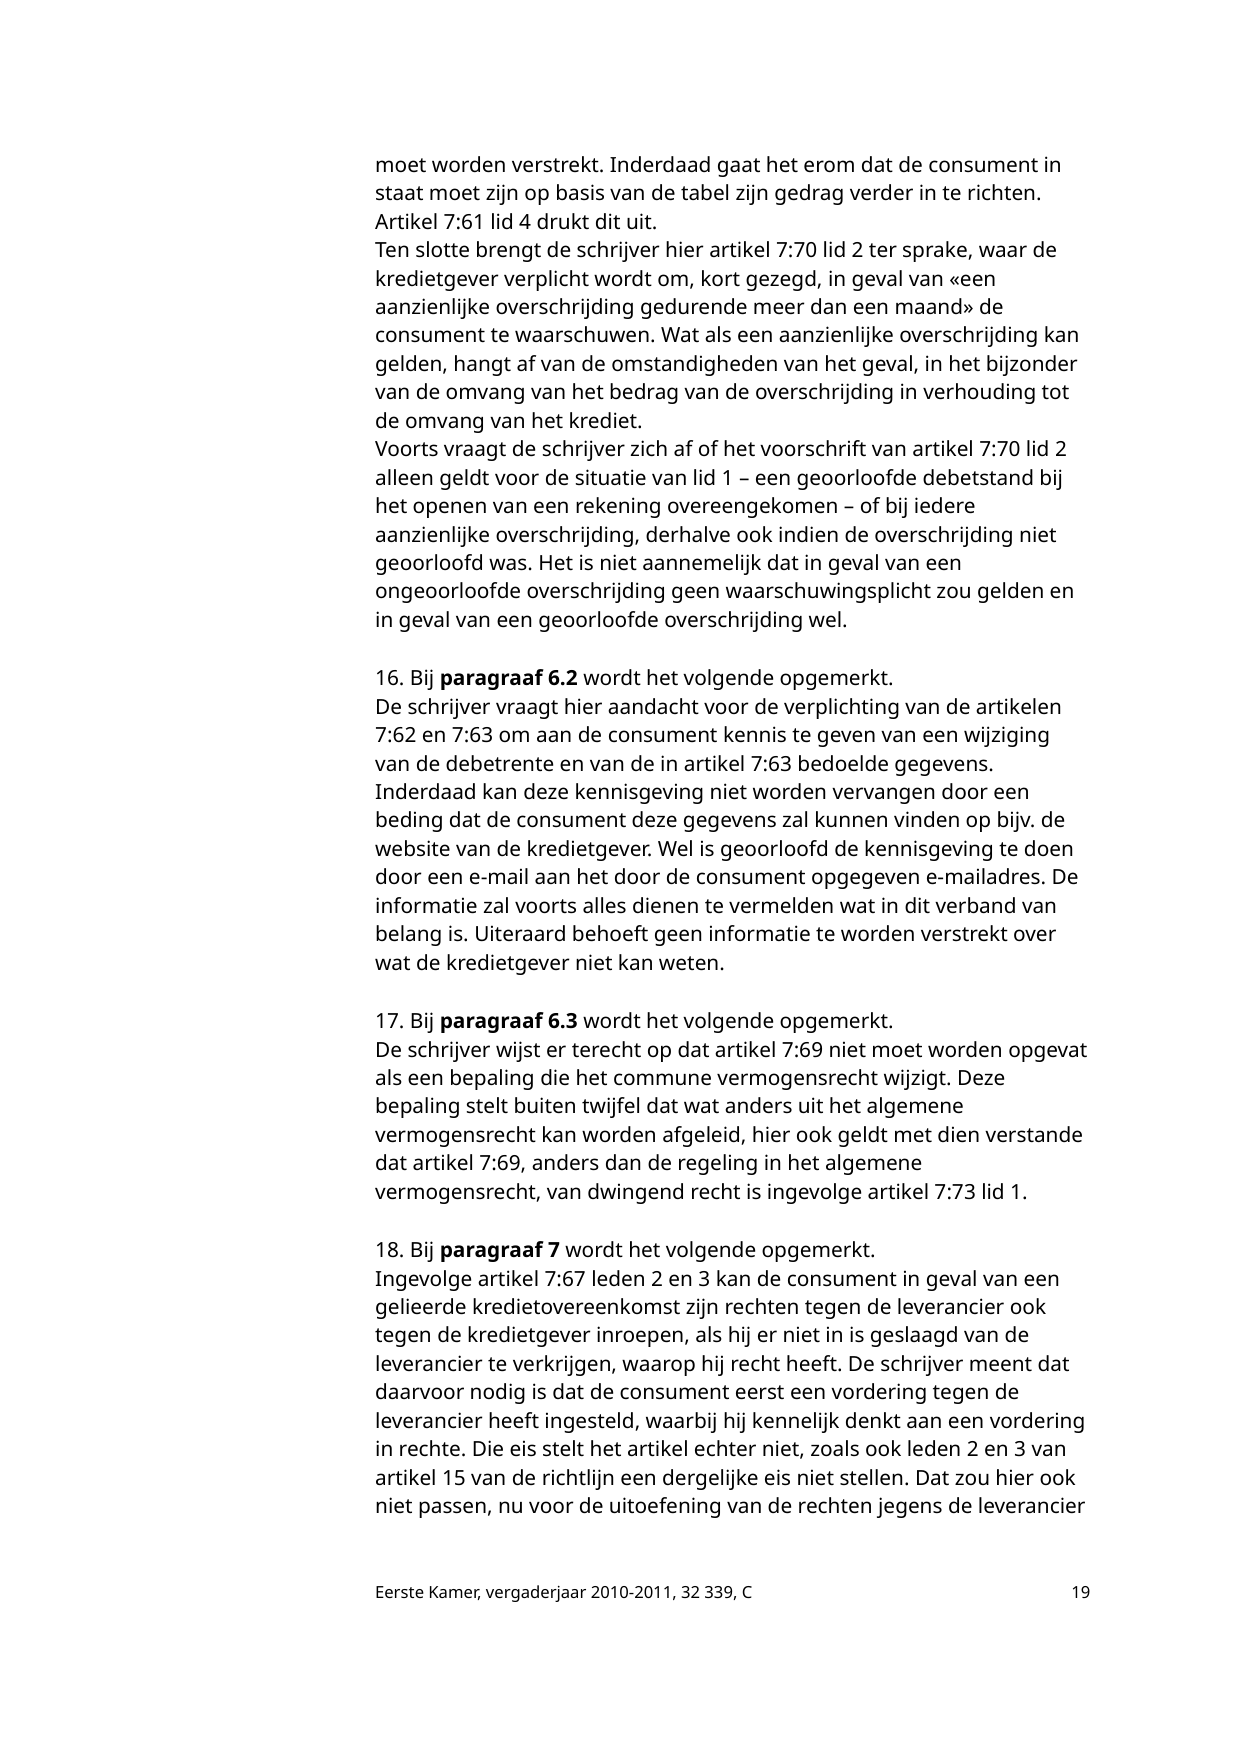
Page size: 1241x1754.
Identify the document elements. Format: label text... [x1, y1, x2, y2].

text De schrijver wijst er terecht op dat artikel 7:69 niet moet worden opgevat als een bepaling die het commune vermogensrecht wijzigt. Deze bepaling stelt buiten twijfel dat wat anders uit het algemene vermogensrecht kan worden afgeleid, hier ook geldt met dien verstande dat artikel 7:69, anders dan de regeling in het algemene vermogensrecht, van dwingend recht is ingevolge artikel 7:73 lid 1. [375, 1035, 1090, 1205]
text moet worden verstrekt. Inderdaad gaat het erom dat de consument in staat moet zijn op basis van de tabel zijn gedrag verder in te richten. Artikel 7:61 lid 4 drukt dit uit. [375, 150, 1090, 235]
text Voorts vraagt de schrijver zich af of het voorschrift van artikel 7:70 lid 2 alleen geldt voor de situatie van lid 1 – een geoorloofde debetstand bij het openen van een rekening overeengekomen – of bij iedere aanzienlijke overschrijding, derhalve ook indien de overschrijding niet geoorloofd was. Het is niet aannemelijk dat in geval van een ongeoorloofde overschrijding geen waarschuwingsplicht zou gelden en in geval van een geoorloofde overschrijding wel. [375, 434, 1090, 633]
text Ten slotte brengt de schrijver hier artikel 7:70 lid 2 ter sprake, waar de kredietgever verplicht wordt om, kort gezegd, in geval van «een aanzienlijke overschrijding gedurende meer dan een maand» de consument te waarschuwen. Wat als een aanzienlijke overschrijding kan gelden, hangt af van de omstandigheden van het geval, in het bijzonder van de omvang van het bedrag van de overschrijding in verhouding tot de omvang van het krediet. [375, 235, 1090, 434]
text 18. Bij paragraaf 7 wordt het volgende opgemerkt. [375, 1235, 1090, 1264]
text Ingevolge artikel 7:67 leden 2 en 3 kan de consument in geval van een gelieerde kredietovereenkomst zijn rechten tegen de leverancier ook tegen de kredietgever inroepen, als hij er niet in is geslaagd van de leverancier te verkrijgen, waarop hij recht heeft. De schrijver meent dat daarvoor nodig is dat de consument eerst een vordering tegen de leverancier heeft ingesteld, waarbij hij kennelijk denkt aan een vordering in rechte. Die eis stelt het artikel echter niet, zoals ook leden 2 en 3 van artikel 15 van de richtlijn een dergelijke eis niet stellen. Dat zou hier ook niet passen, nu voor de uitoefening van de rechten jegens de leverancier [375, 1264, 1090, 1520]
text De schrijver vraagt hier aandacht voor de verplichting van de artikelen 7:62 en 7:63 om aan de consument kennis te geven van een wijziging van de debetrente en van de in artikel 7:63 bedoelde gegevens. Inderdaad kan deze kennisgeving niet worden vervangen door een beding dat de consument deze gegevens zal kunnen vinden op bijv. de website van de kredietgever. Wel is geoorloofd de kennisgeving te doen door een e-mail aan het door de consument opgegeven e-mailadres. De informatie zal voorts alles dienen te vermelden wat in dit verband van belang is. Uiteraard behoeft geen informatie te worden verstrekt over wat de kredietgever niet kan weten. [375, 692, 1090, 976]
text 16. Bij paragraaf 6.2 wordt het volgende opgemerkt. [375, 663, 1090, 692]
text 17. Bij paragraaf 6.3 wordt het volgende opgemerkt. [375, 1006, 1090, 1035]
